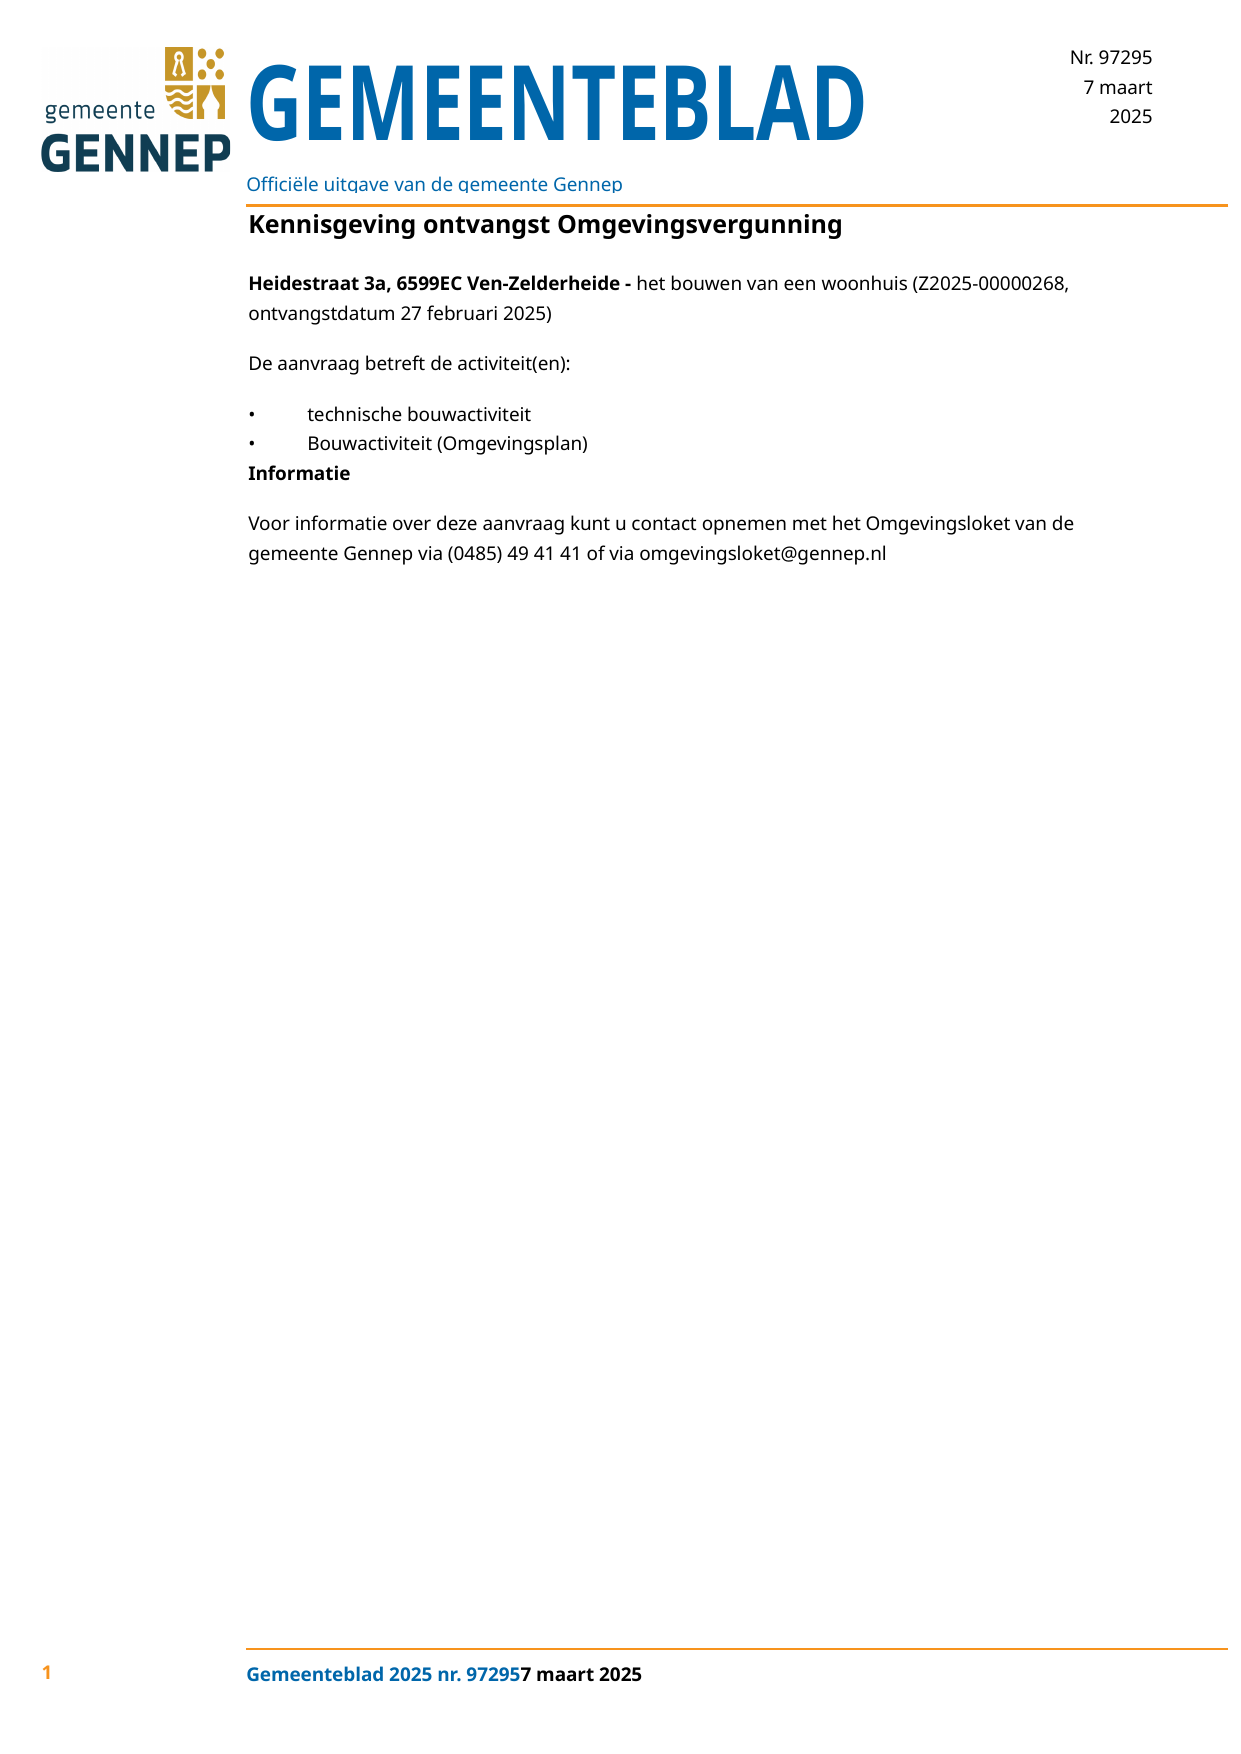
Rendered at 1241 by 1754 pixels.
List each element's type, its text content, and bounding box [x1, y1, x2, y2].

text Voor informatie over deze aanvraag kunt u contact opnemen met het Omgevingsloket van de gemeente Gennep via (0485) 49 41 41 of via omgevingsloket@gennep.nl [248, 510, 1152, 566]
list technische bouwactiviteit [248, 401, 1152, 426]
text Informatie [248, 460, 1152, 486]
text Kennisgeving ontvangst Omgevingsvergunning [248, 207, 1152, 241]
list Bouwactiviteit (Omgevingsplan) [248, 430, 1152, 456]
text De aanvraag betreft de activiteit(en): [248, 350, 1152, 376]
picture [41, 47, 231, 172]
text Heidestraat 3a, 6599EC Ven-Zelderheide - het bouwen van een woonhuis (Z2025-00000268, ontvangstdatum 27 februari 2025) [248, 270, 1152, 326]
